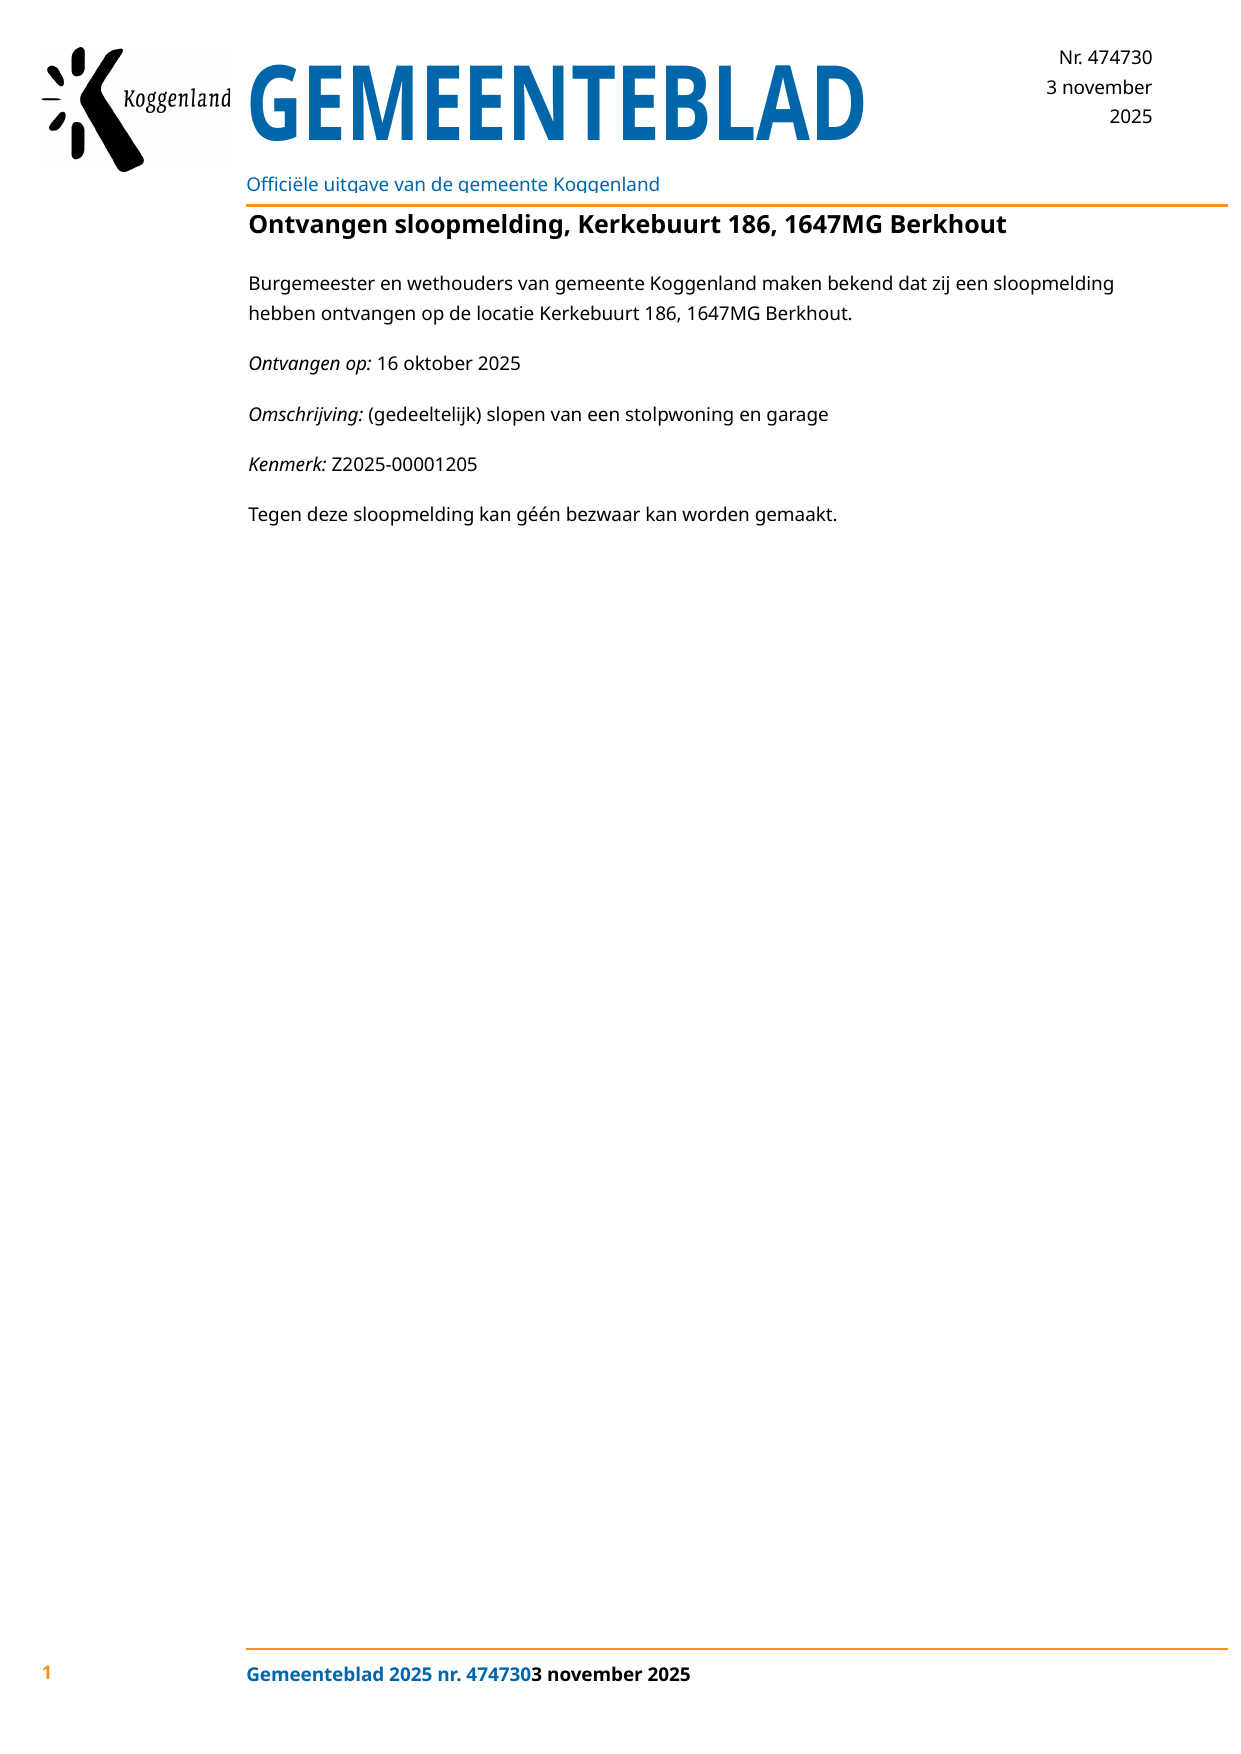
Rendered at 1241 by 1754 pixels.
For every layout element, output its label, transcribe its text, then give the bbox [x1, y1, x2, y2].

picture [41, 47, 231, 172]
text Kenmerk: Z2025-00001205 [248, 451, 1152, 477]
text Ontvangen op: 16 oktober 2025 [248, 350, 1152, 376]
text Omschrijving: (gedeeltelijk) slopen van een stolpwoning en garage [248, 401, 1152, 426]
text Ontvangen sloopmelding, Kerkebuurt 186, 1647MG Berkhout [248, 207, 1152, 241]
text Burgemeester en wethouders van gemeente Koggenland maken bekend dat zij een sloopmelding hebben ontvangen op de locatie Kerkebuurt 186, 1647MG Berkhout. [248, 270, 1152, 326]
text Tegen deze sloopmelding kan géén bezwaar kan worden gemaakt. [248, 502, 1152, 527]
